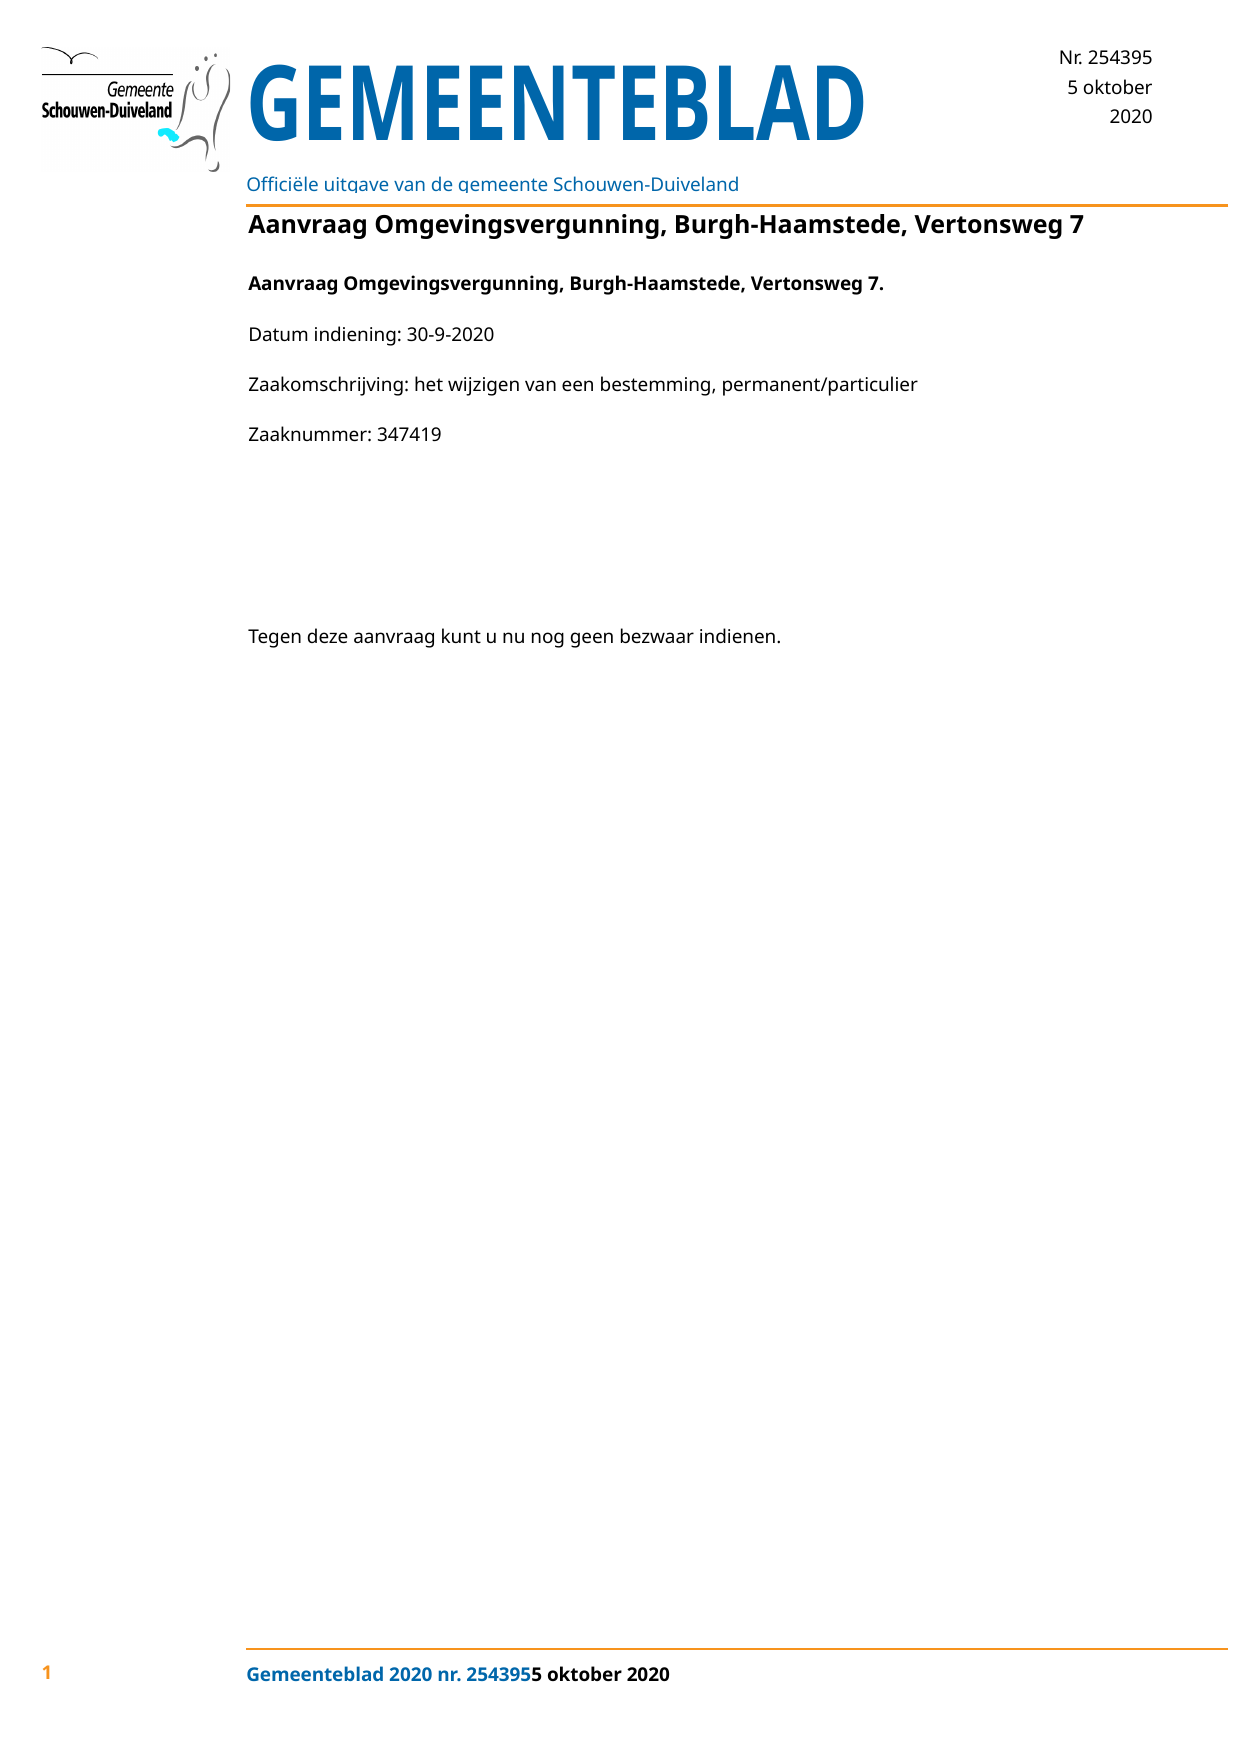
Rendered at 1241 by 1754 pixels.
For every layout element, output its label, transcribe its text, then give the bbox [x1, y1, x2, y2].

text Zaakomschrijving: het wijzigen van een bestemming, permanent/particulier [248, 371, 1152, 397]
picture [41, 47, 231, 172]
text Aanvraag Omgevingsvergunning, Burgh-Haamstede, Vertonsweg 7. [248, 270, 1152, 296]
text Aanvraag Omgevingsvergunning, Burgh-Haamstede, Vertonsweg 7 [248, 207, 1152, 241]
text Datum indiening: 30-9-2020 [248, 321, 1152, 346]
text Tegen deze aanvraag kunt u nu nog geen bezwaar indienen. [248, 623, 1152, 649]
text Zaaknummer: 347419 [248, 422, 1152, 447]
